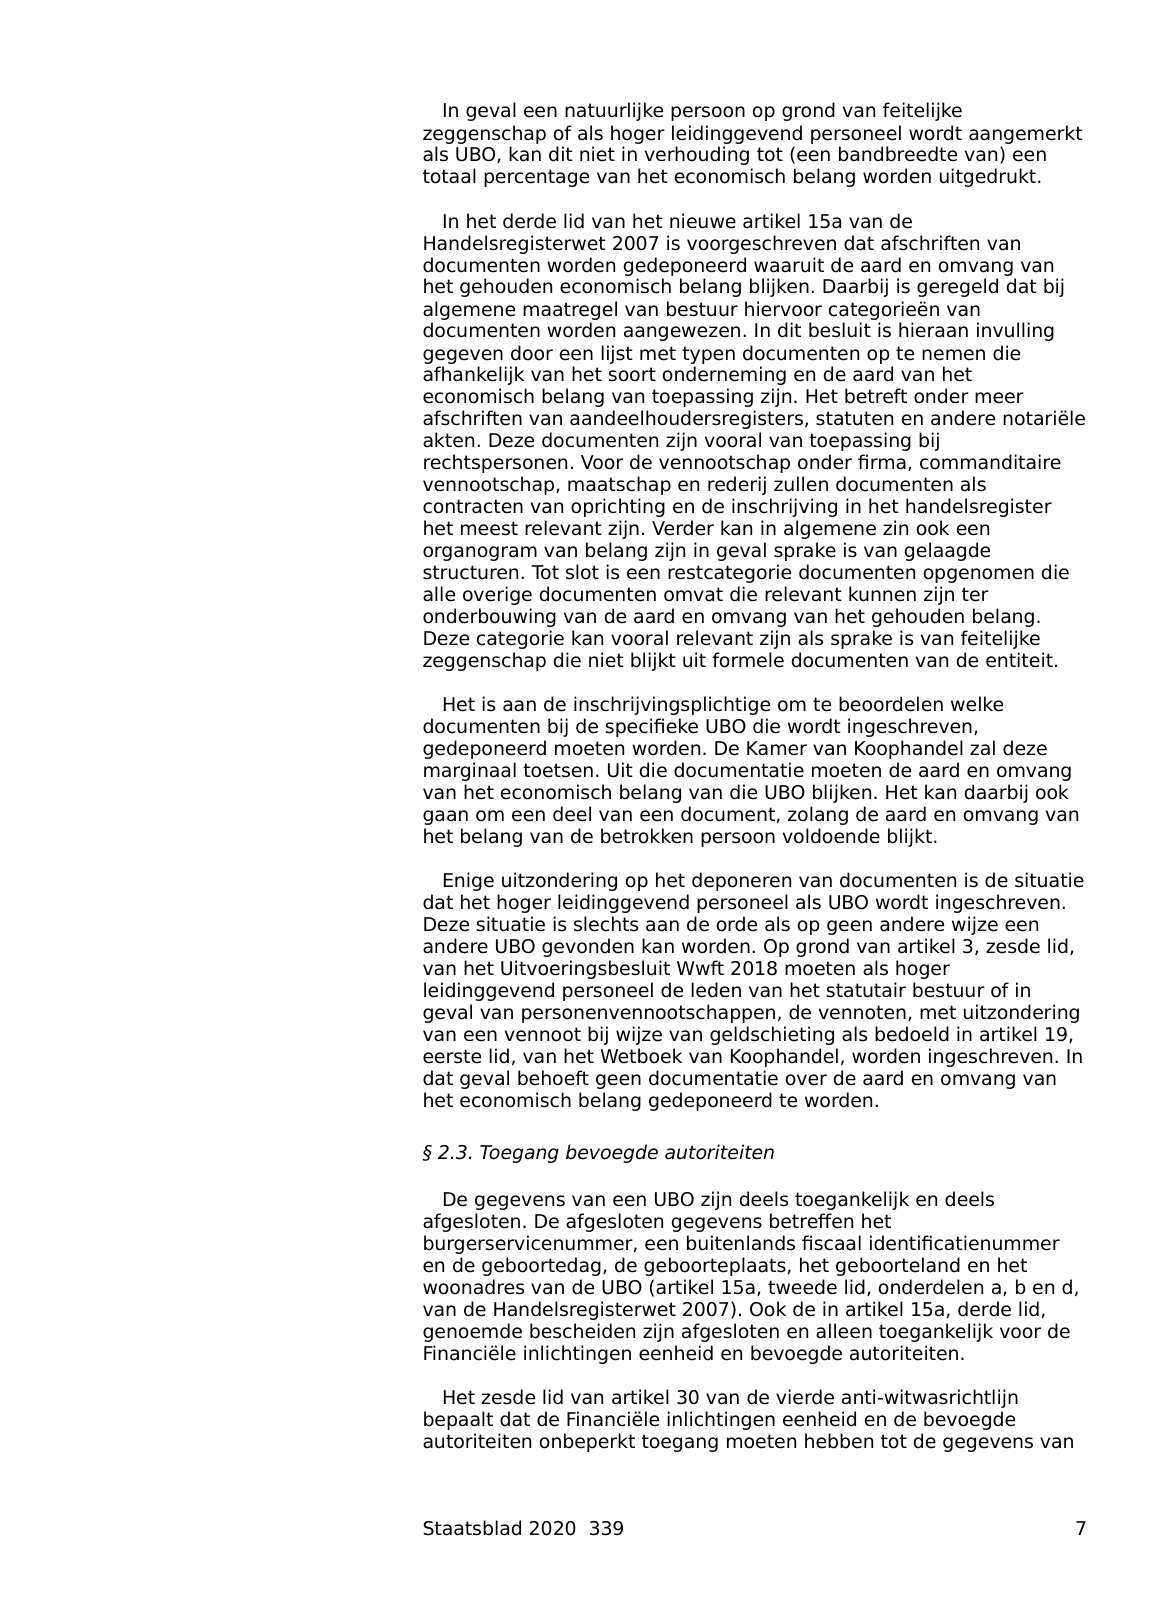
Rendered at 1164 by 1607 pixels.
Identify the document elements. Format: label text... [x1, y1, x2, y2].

text Enige uitzondering op het deponeren van documenten is de situatie dat het hoger leidinggevend personeel als UBO wordt ingeschreven. Deze situatie is slechts aan de orde als op geen andere wijze een andere UBO gevonden kan worden. Op grond van artikel 3, zesde lid, van het Uitvoeringsbesluit Wwft 2018 moeten als hoger leidinggevend personeel de leden van het statutair bestuur of in geval van personenvennootschappen, de vennoten, met uitzondering van een vennoot bij wijze van geldschieting als bedoeld in artikel 19, eerste lid, van het Wetboek van Koophandel, worden ingeschreven. In dat geval behoeft geen documentatie over de aard en omvang van het economisch belang gedeponeerd te worden. [422, 870, 1087, 1112]
text In het derde lid van het nieuwe artikel 15a van de Handelsregisterwet 2007 is voorgeschreven dat afschriften van documenten worden gedeponeerd waaruit de aard en omvang van het gehouden economisch belang blijken. Daarbij is geregeld dat bij algemene maatregel van bestuur hiervoor categorieën van documenten worden aangewezen. In dit besluit is hieraan invulling gegeven door een lijst met typen documenten op te nemen die afhankelijk van het soort onderneming en de aard van het economisch belang van toepassing zijn. Het betreft onder meer afschriften van aandeelhoudersregisters, statuten en andere notariële akten. Deze documenten zijn vooral van toepassing bij rechtspersonen. Voor de vennootschap onder firma, commanditaire vennootschap, maatschap en rederij zullen documenten als contracten van oprichting en de inschrijving in het handelsregister het meest relevant zijn. Verder kan in algemene zin ook een organogram van belang zijn in geval sprake is van gelaagde structuren. Tot slot is een restcategorie documenten opgenomen die alle overige documenten omvat die relevant kunnen zijn ter onderbouwing van de aard en omvang van het gehouden belang. Deze categorie kan vooral relevant zijn als sprake is van feitelijke zeggenschap die niet blijkt uit formele documenten van de entiteit. [422, 211, 1087, 672]
subtitle § 2.3. Toegang bevoegde autoriteiten [422, 1142, 1087, 1164]
text In geval een natuurlijke persoon op grond van feitelijke zeggenschap of als hoger leidinggevend personeel wordt aangemerkt als UBO, kan dit niet in verhouding tot (een bandbreedte van) een totaal percentage van het economisch belang worden uitgedrukt. [422, 100, 1087, 188]
text Het zesde lid van artikel 30 van de vierde anti-witwasrichtlijn bepaalt dat de Financiële inlichtingen eenheid en de bevoegde autoriteiten onbeperkt toegang moeten hebben tot de gegevens van [422, 1387, 1087, 1453]
text Het is aan de inschrijvingsplichtige om te beoordelen welke documenten bij de specifieke UBO die wordt ingeschreven, gedeponeerd moeten worden. De Kamer van Koophandel zal deze marginaal toetsen. Uit die documentatie moeten de aard en omvang van het economisch belang van die UBO blijken. Het kan daarbij ook gaan om een deel van een document, zolang de aard en omvang van het belang van de betrokken persoon voldoende blijkt. [422, 694, 1087, 848]
text De gegevens van een UBO zijn deels toegankelijk en deels afgesloten. De afgesloten gegevens betreffen het burgerservicenummer, een buitenlands fiscaal identificatienummer en de geboortedag, de geboorteplaats, het geboorteland en het woonadres van de UBO (artikel 15a, tweede lid, onderdelen a, b en d, van de Handelsregisterwet 2007). Ook de in artikel 15a, derde lid, genoemde bescheiden zijn afgesloten en alleen toegankelijk voor de Financiële inlichtingen eenheid en bevoegde autoriteiten. [422, 1189, 1087, 1365]
